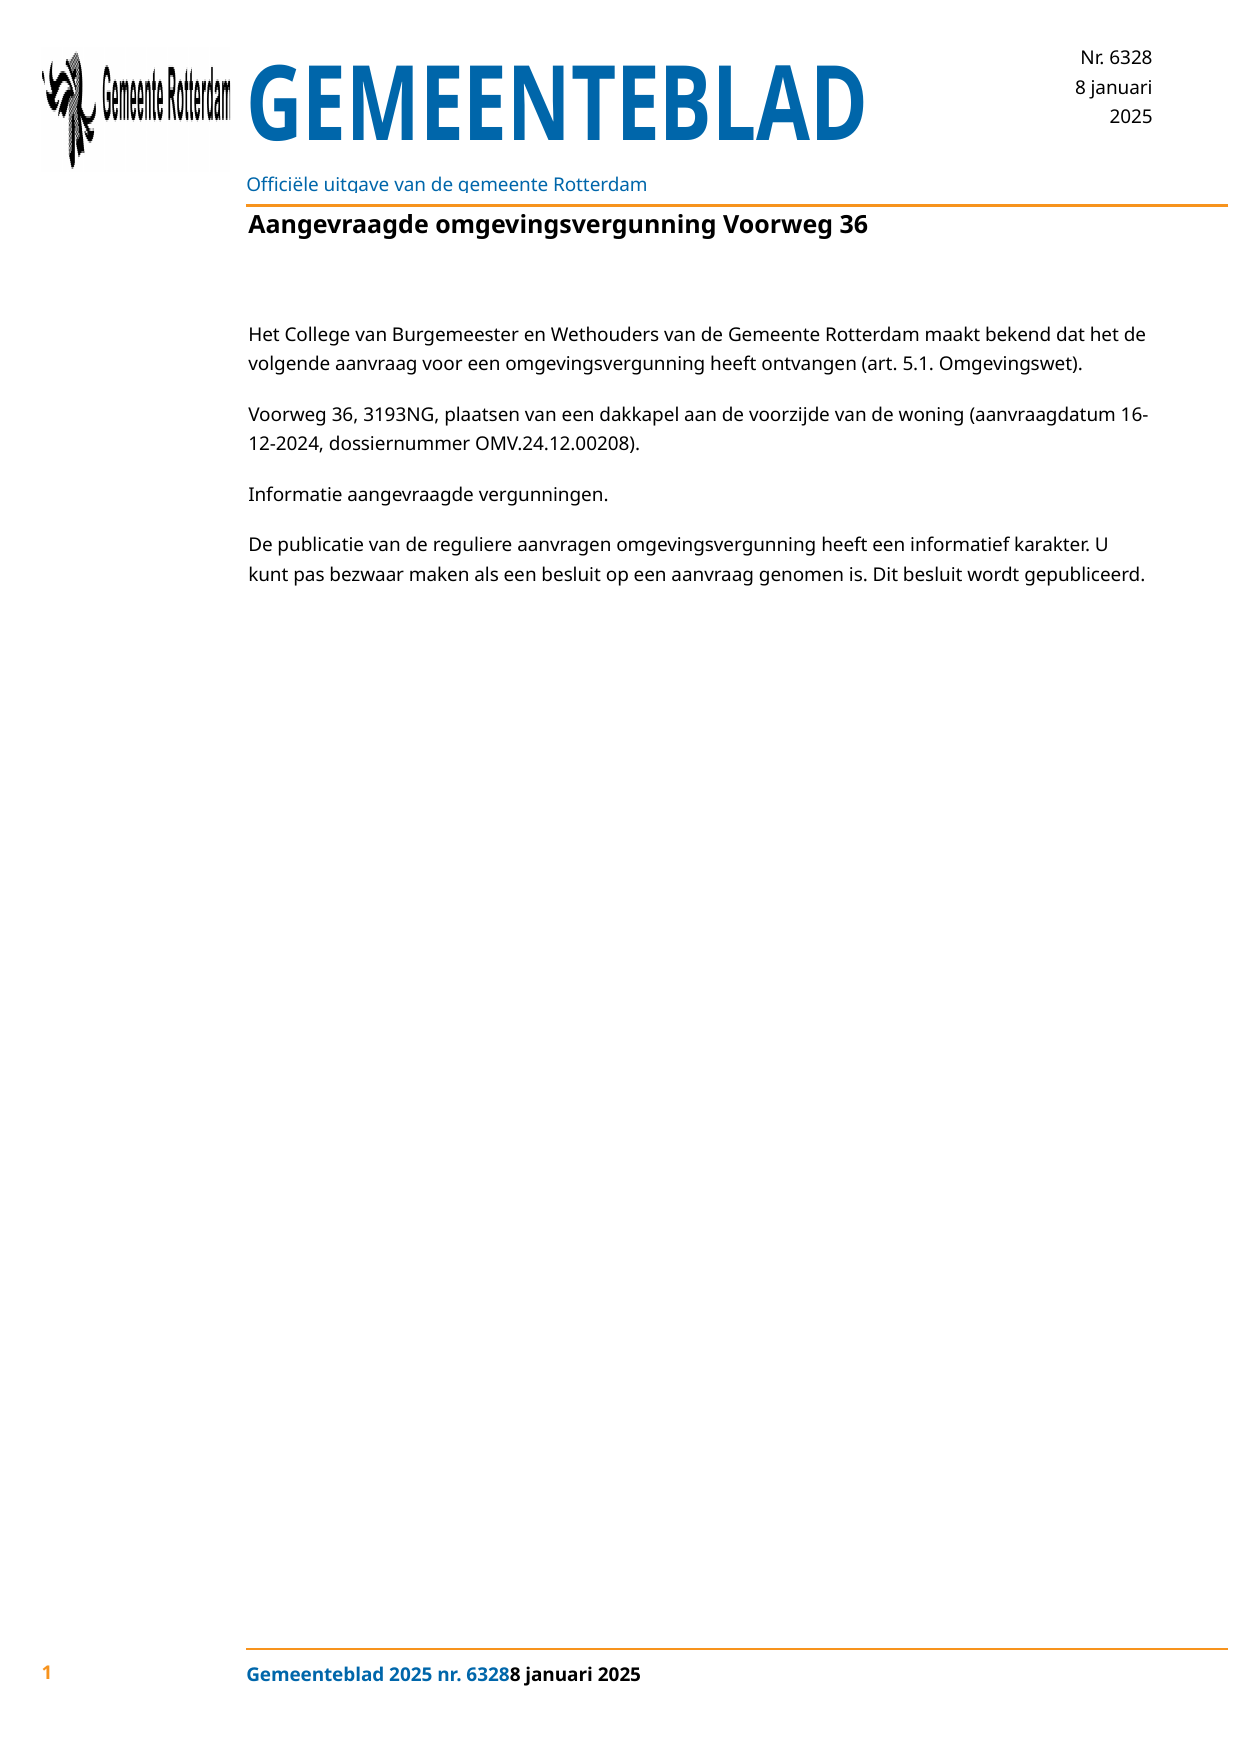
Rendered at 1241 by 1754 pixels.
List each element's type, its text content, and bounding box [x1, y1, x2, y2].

text Het College van Burgemeester en Wethouders van de Gemeente Rotterdam maakt bekend dat het de volgende aanvraag voor een omgevingsvergunning heeft ontvangen (art. 5.1. Omgevingswet). [248, 321, 1152, 376]
text Aangevraagde omgevingsvergunning Voorweg 36 [248, 207, 1152, 241]
text De publicatie van de reguliere aanvragen omgevingsvergunning heeft een informatief karakter. U kunt pas bezwaar maken als een besluit op een aanvraag genomen is. Dit besluit wordt gepubliceerd. [248, 531, 1152, 586]
picture [41, 47, 231, 172]
text Informatie aangevraagde vergunningen. [248, 481, 1152, 506]
text Voorweg 36, 3193NG, plaatsen van een dakkapel aan de voorzijde van de woning (aanvraagdatum 16-12-2024, dossiernummer OMV.24.12.00208). [248, 401, 1152, 456]
